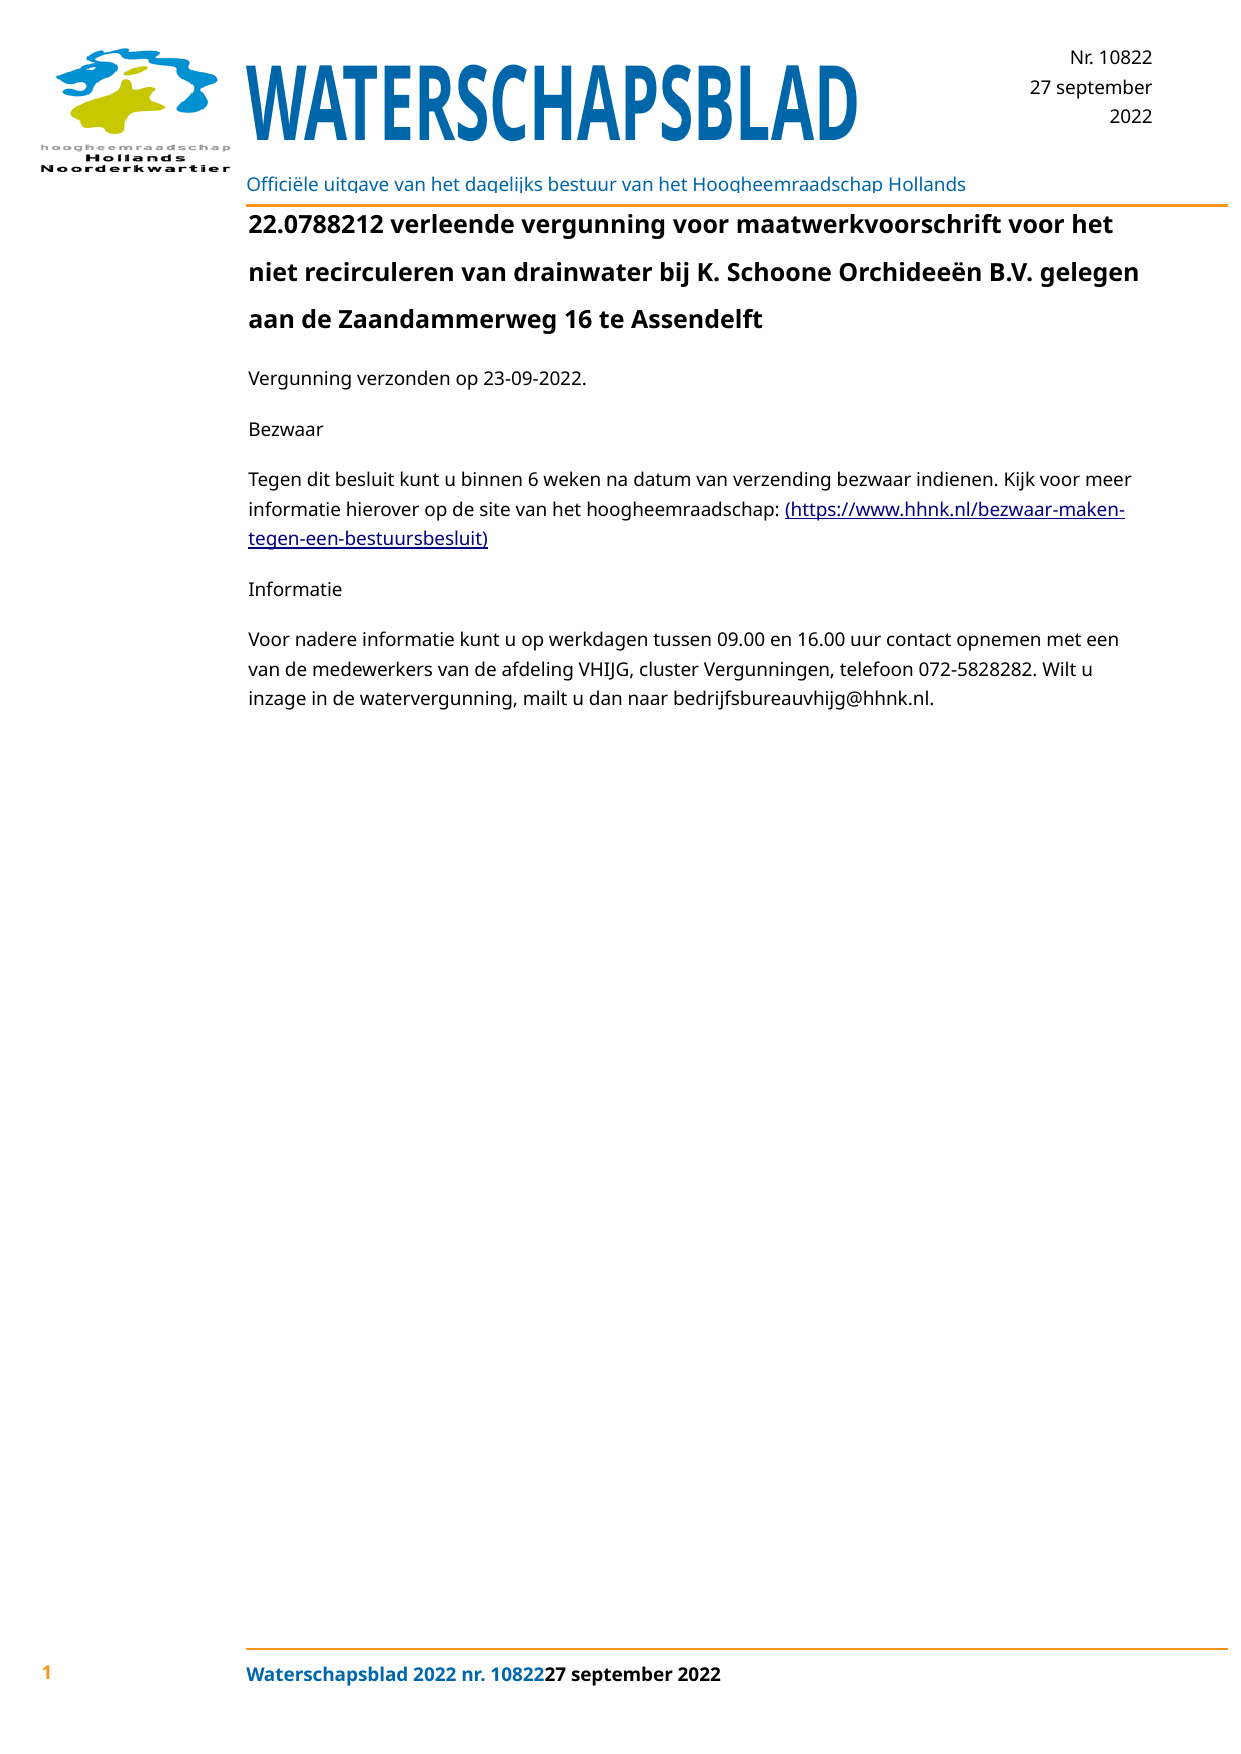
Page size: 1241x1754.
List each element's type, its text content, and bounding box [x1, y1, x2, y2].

text Bezwaar [248, 416, 1152, 442]
text 22.0788212 verleende vergunning voor maatwerkvoorschrift voor het niet recirculeren van drainwater bij K. Schoone Orchideeën B.V. gelegen aan de Zaandammerweg 16 te Assendelft [248, 207, 1152, 336]
text Tegen dit besluit kunt u binnen 6 weken na datum van verzending bezwaar indienen. Kijk voor meer informatie hierover op de site van het hoogheemraadschap: (https://www.hhnk.nl/bezwaar-maken-tegen-een-bestuursbesluit) [248, 466, 1152, 551]
text Vergunning verzonden op 23-09-2022. [248, 366, 1152, 391]
picture [41, 47, 231, 172]
text Voor nadere informatie kunt u op werkdagen tussen 09.00 en 16.00 uur contact opnemen met een van de medewerkers van de afdeling VHIJG, cluster Vergunningen, telefoon 072-5828282. Wilt u inzage in de watervergunning, mailt u dan naar bedrijfsbureauvhijg@hhnk.nl. [248, 626, 1152, 711]
text Informatie [248, 576, 1152, 602]
